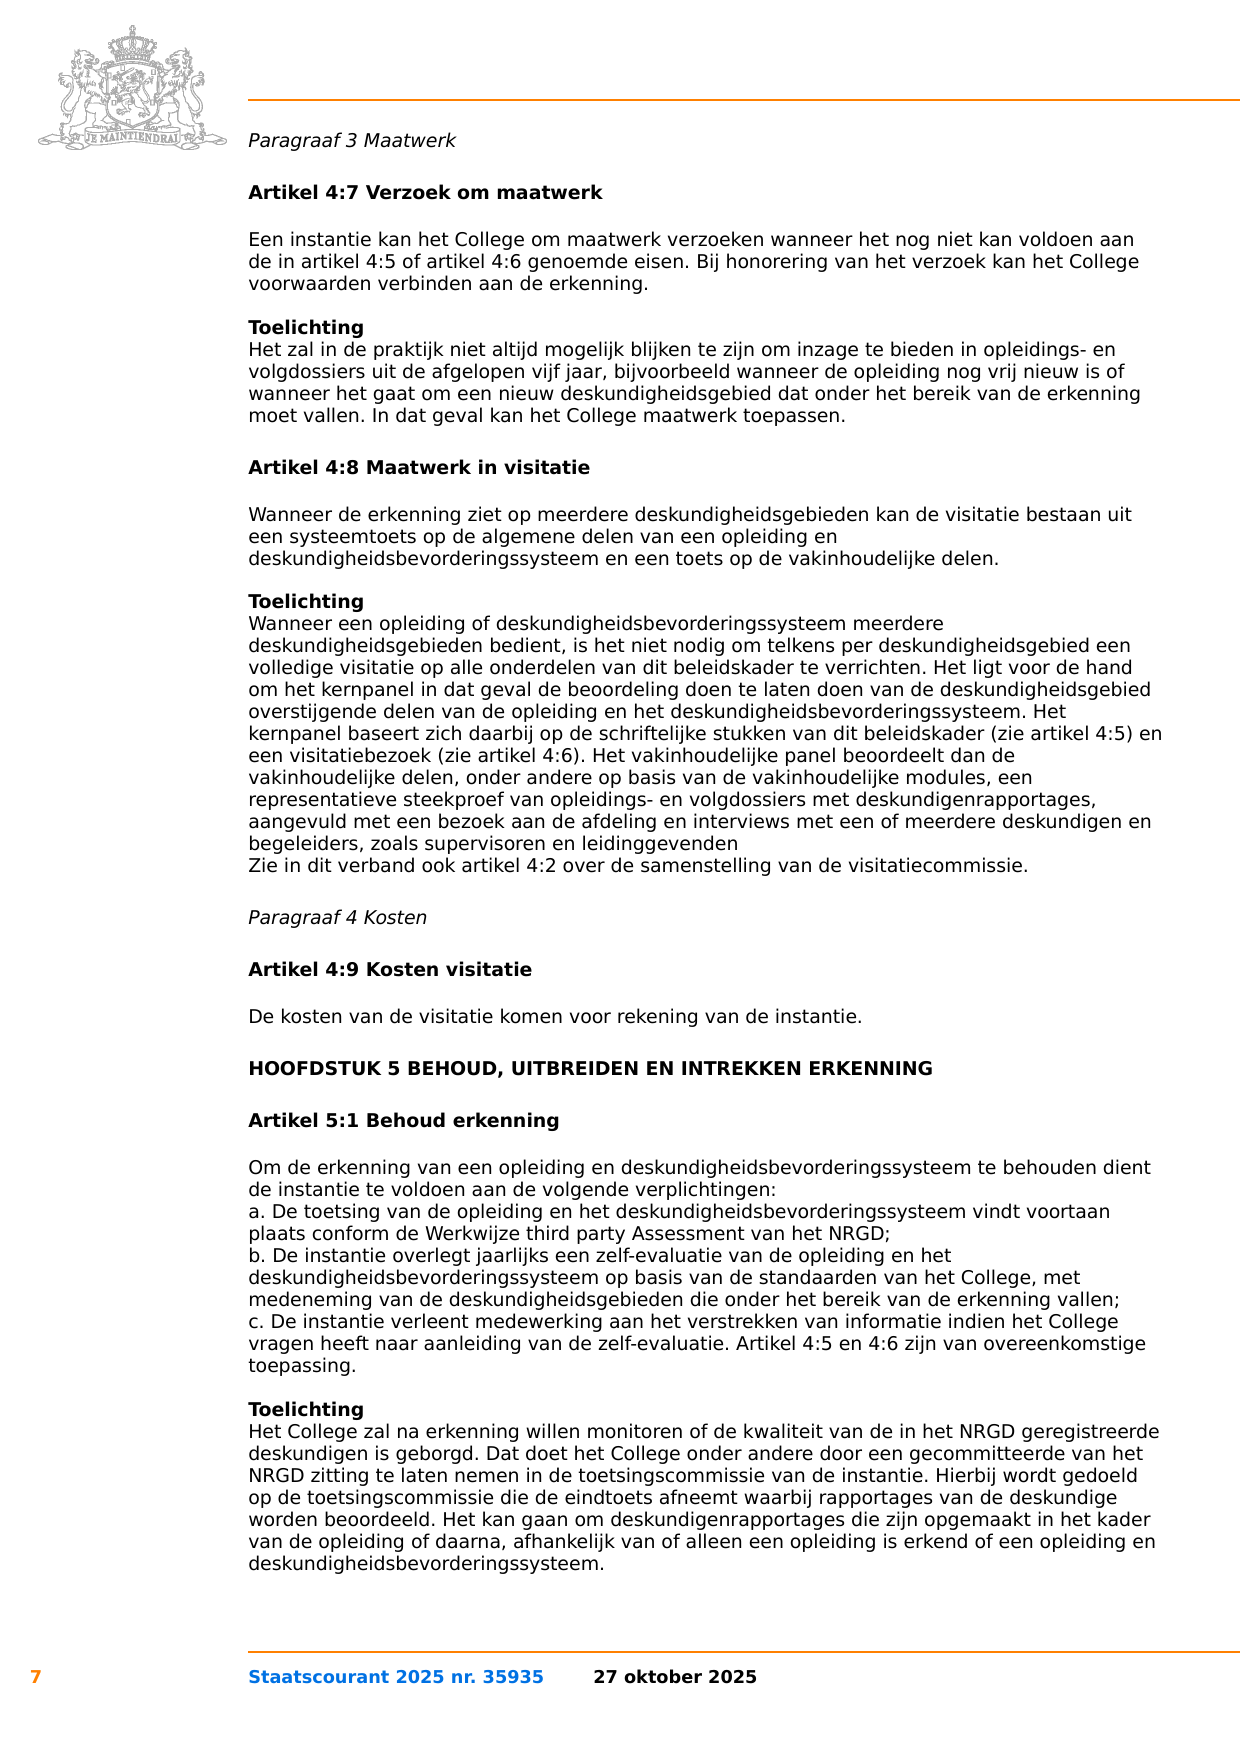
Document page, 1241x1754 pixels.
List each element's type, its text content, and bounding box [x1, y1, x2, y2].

text De kosten van de visitatie komen voor rekening van de instantie. [248, 1006, 1163, 1028]
text Om de erkenning van een opleiding en deskundigheidsbevorderingssysteem te behouden dient de instantie te voldoen aan de volgende verplichtingen: [248, 1157, 1163, 1201]
subtitle Artikel 4:8 Maatwerk in visitatie [248, 457, 1163, 478]
text Een instantie kan het College om maatwerk verzoeken wanneer het nog niet kan voldoen aan de in artikel 4:5 of artikel 4:6 genoemde eisen. Bij honorering van het verzoek kan het College voorwaarden verbinden aan de erkenning. [248, 229, 1163, 295]
text c. De instantie verleent medewerking aan het verstrekken van informatie indien het College vragen heeft naar aanleiding van de zelf-evaluatie. Artikel 4:5 en 4:6 zijn van overeenkomstige toepassing. [248, 1311, 1163, 1377]
subtitle Toelichting [248, 317, 1163, 339]
text b. De instantie overlegt jaarlijks een zelf-evaluatie van de opleiding en het deskundigheidsbevorderingssysteem op basis van de standaarden van het College, met medeneming van de deskundigheidsgebieden die onder het bereik van de erkenning vallen; [248, 1245, 1163, 1311]
text Wanneer de erkenning ziet op meerdere deskundigheidsgebieden kan de visitatie bestaan uit een systeemtoets op de algemene delen van een opleiding en deskundigheidsbevorderingssysteem en een toets op de vakinhoudelijke delen. [248, 503, 1163, 569]
subtitle Artikel 5:1 Behoud erkenning [248, 1110, 1163, 1132]
text Wanneer een opleiding of deskundigheidsbevorderingssysteem meerdere deskundigheidsgebieden bedient, is het niet nodig om telkens per deskundigheidsgebied een volledige visitatie op alle onderdelen van dit beleidskader te verrichten. Het ligt voor de hand om het kernpanel in dat geval de beoordeling doen te laten doen van de deskundigheidsgebied overstijgende delen van de opleiding en het deskundigheidsbevorderingssysteem. Het kernpanel baseert zich daarbij op de schriftelijke stukken van dit beleidskader (zie artikel 4:5) en een visitatiebezoek (zie artikel 4:6). Het vakinhoudelijke panel beoordeelt dan de vakinhoudelijke delen, onder andere op basis van de vakinhoudelijke modules, een representatieve steekproef van opleidings- en volgdossiers met deskundigenrapportages, aangevuld met een bezoek aan de afdeling en interviews met een of meerdere deskundigen en begeleiders, zoals supervisoren en leidinggevenden [248, 613, 1163, 855]
subtitle Toelichting [248, 591, 1163, 613]
subtitle HOOFDSTUK 5 BEHOUD, UITBREIDEN EN INTREKKEN ERKENNING [248, 1058, 1163, 1080]
text a. De toetsing van de opleiding en het deskundigheidsbevorderingssysteem vindt voortaan plaats conform de Werkwijze third party Assessment van het NRGD; [248, 1201, 1163, 1245]
subtitle Artikel 4:9 Kosten visitatie [248, 959, 1163, 981]
text Zie in dit verband ook artikel 4:2 over de samenstelling van de visitatiecommissie. [248, 855, 1163, 877]
subtitle Paragraaf 4 Kosten [248, 907, 1163, 929]
subtitle Paragraaf 3 Maatwerk [248, 130, 1163, 152]
picture [38, 25, 227, 150]
subtitle Toelichting [248, 1399, 1163, 1421]
subtitle Artikel 4:7 Verzoek om maatwerk [248, 182, 1163, 204]
text Het zal in de praktijk niet altijd mogelijk blijken te zijn om inzage te bieden in opleidings- en volgdossiers uit de afgelopen vijf jaar, bijvoorbeeld wanneer de opleiding nog vrij nieuw is of wanneer het gaat om een nieuw deskundigheidsgebied dat onder het bereik van de erkenning moet vallen. In dat geval kan het College maatwerk toepassen. [248, 339, 1163, 427]
text Het College zal na erkenning willen monitoren of de kwaliteit van de in het NRGD geregistreerde deskundigen is geborgd. Dat doet het College onder andere door een gecommitteerde van het NRGD zitting te laten nemen in de toetsingscommissie van de instantie. Hierbij wordt gedoeld op de toetsingscommissie die de eindtoets afneemt waarbij rapportages van de deskundige worden beoordeeld. Het kan gaan om deskundigenrapportages die zijn opgemaakt in het kader van de opleiding of daarna, afhankelijk van of alleen een opleiding is erkend of een opleiding en deskundigheidsbevorderingssysteem. [248, 1421, 1163, 1574]
